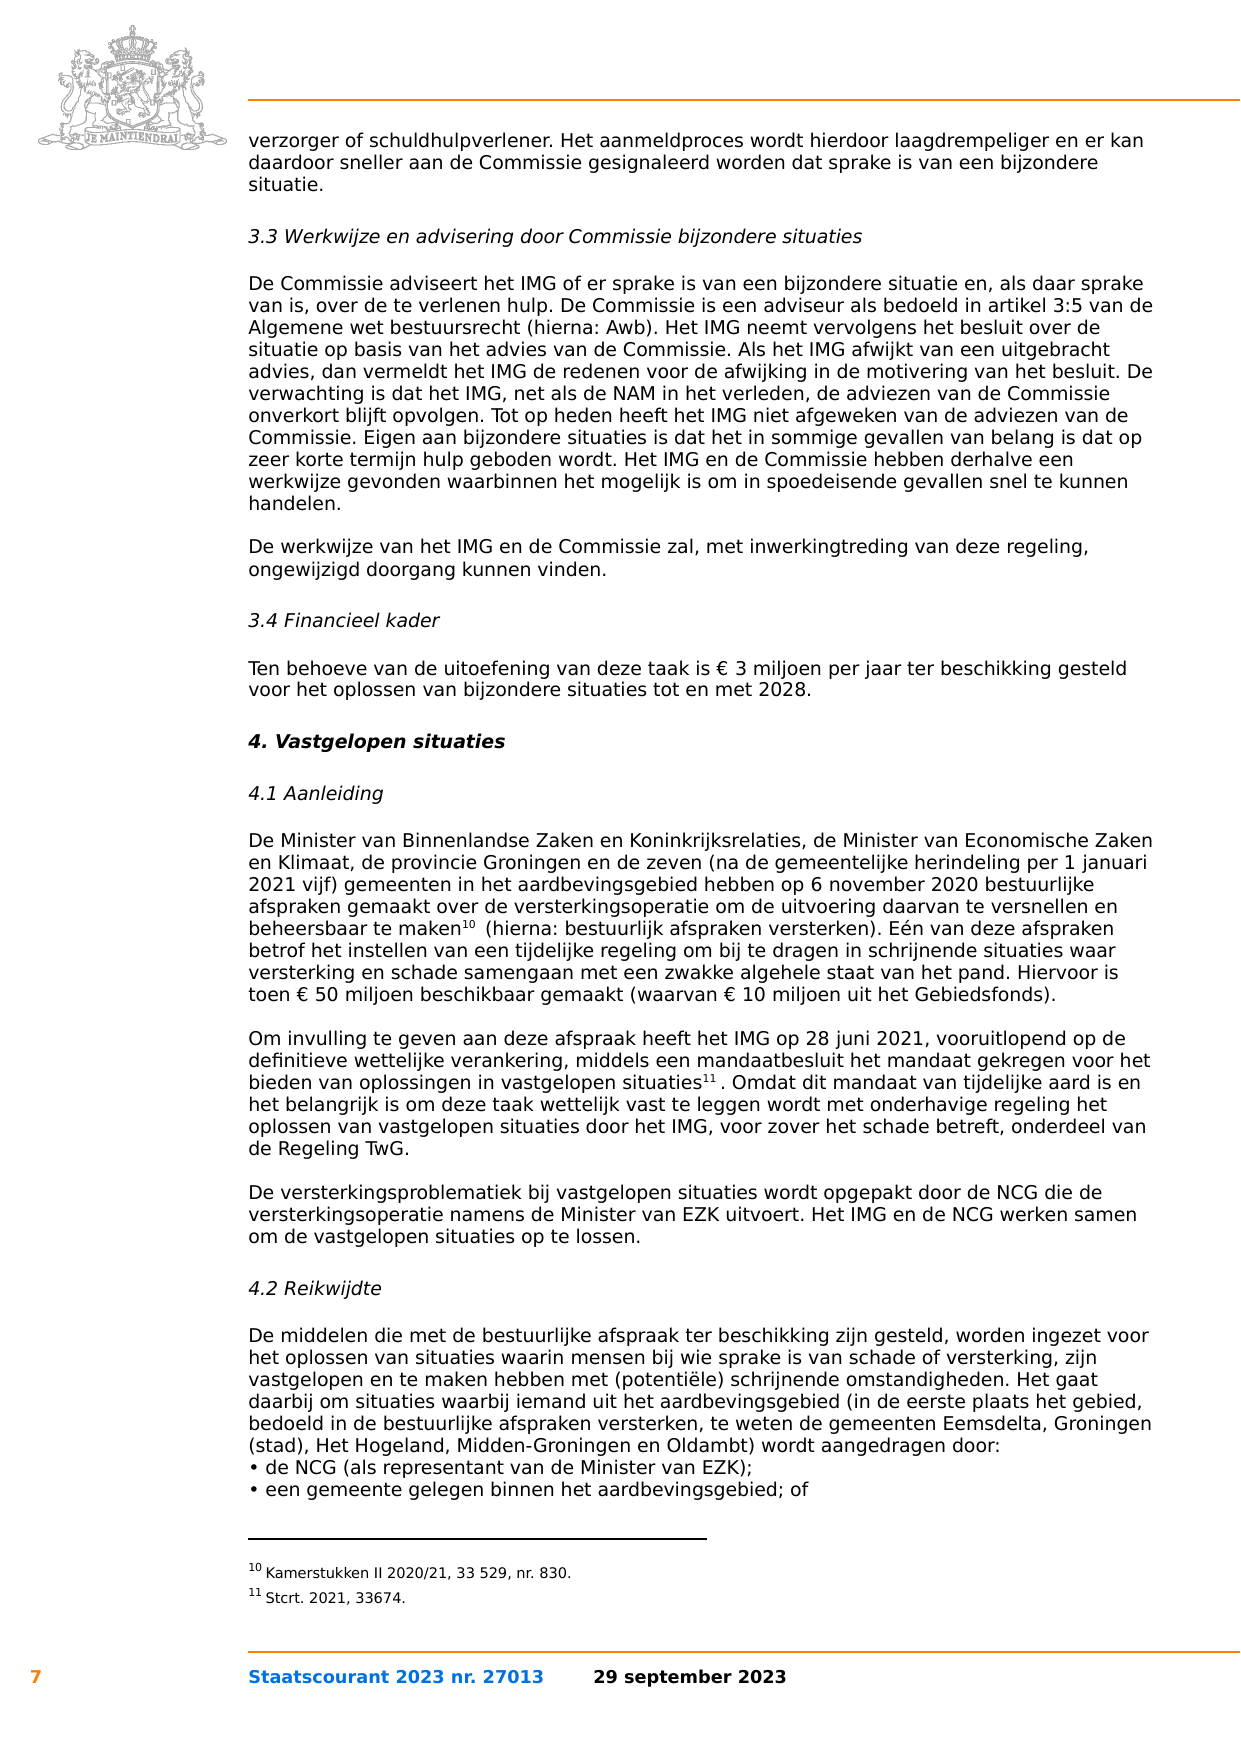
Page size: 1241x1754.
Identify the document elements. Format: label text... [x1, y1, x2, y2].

text De Commissie adviseert het IMG of er sprake is van een bijzondere situatie en, als daar sprake van is, over de te verlenen hulp. De Commissie is een adviseur als bedoeld in artikel 3:5 van de Algemene wet bestuursrecht (hierna: Awb). Het IMG neemt vervolgens het besluit over de situatie op basis van het advies van de Commissie. Als het IMG afwijkt van een uitgebracht advies, dan vermeldt het IMG de redenen voor de afwijking in de motivering van het besluit. De verwachting is dat het IMG, net als de NAM in het verleden, de adviezen van de Commissie onverkort blijft opvolgen. Tot op heden heeft het IMG niet afgeweken van de adviezen van de Commissie. Eigen aan bijzondere situaties is dat het in sommige gevallen van belang is dat op zeer korte termijn hulp geboden wordt. Het IMG en de Commissie hebben derhalve een werkwijze gevonden waarbinnen het mogelijk is om in spoedeisende gevallen snel te kunnen handelen. [248, 273, 1163, 514]
text Stcrt. 2021, 33674. [248, 1586, 1163, 1608]
subtitle 3.4 Financieel kader [248, 610, 1163, 632]
text Kamerstukken II 2020/21, 33 529, nr. 830. [248, 1561, 1163, 1583]
text De middelen die met de bestuurlijke afspraak ter beschikking zijn gesteld, worden ingezet voor het oplossen van situaties waarin mensen bij wie sprake is van schade of versterking, zijn vastgelopen en te maken hebben met (potentiële) schrijnende omstandigheden. Het gaat daarbij om situaties waarbij iemand uit het aardbevingsgebied (in de eerste plaats het gebied, bedoeld in de bestuurlijke afspraken versterken, te weten de gemeenten Eemsdelta, Groningen (stad), Het Hogeland, Midden-Groningen en Oldambt) wordt aangedragen door: [248, 1325, 1163, 1457]
text • de NCG (als representant van de Minister van EZK); [248, 1457, 1163, 1478]
subtitle 4. Vastgelopen situaties [248, 731, 1163, 753]
text De versterkingsproblematiek bij vastgelopen situaties wordt opgepakt door de NCG die de versterkingsoperatie namens de Minister van EZK uitvoert. Het IMG en de NCG werken samen om de vastgelopen situaties op te lossen. [248, 1182, 1163, 1248]
subtitle 4.1 Aanleiding [248, 783, 1163, 805]
text verzorger of schuldhulpverlener. Het aanmeldproces wordt hierdoor laagdrempeliger en er kan daardoor sneller aan de Commissie gesignaleerd worden dat sprake is van een bijzondere situatie. [248, 130, 1163, 196]
subtitle 4.2 Reikwijdte [248, 1278, 1163, 1300]
picture [38, 25, 227, 150]
text Om invulling te geven aan deze afspraak heeft het IMG op 28 juni 2021, vooruitlopend op de definitieve wettelijke verankering, middels een mandaatbesluit het mandaat gekregen voor het bieden van oplossingen in vastgelopen situaties. Omdat dit mandaat van tijdelijke aard is en het belangrijk is om deze taak wettelijk vast te leggen wordt met onderhavige regeling het oplossen van vastgelopen situaties door het IMG, voor zover het schade betreft, onderdeel van de Regeling TwG. [248, 1028, 1163, 1160]
text De werkwijze van het IMG en de Commissie zal, met inwerkingtreding van deze regeling, ongewijzigd doorgang kunnen vinden. [248, 536, 1163, 580]
text • een gemeente gelegen binnen het aardbevingsgebied; of [248, 1478, 1163, 1501]
text Ten behoeve van de uitoefening van deze taak is € 3 miljoen per jaar ter beschikking gesteld voor het oplossen van bijzondere situaties tot en met 2028. [248, 657, 1163, 701]
text De Minister van Binnenlandse Zaken en Koninkrijksrelaties, de Minister van Economische Zaken en Klimaat, de provincie Groningen en de zeven (na de gemeentelijke herindeling per 1 januari 2021 vijf) gemeenten in het aardbevingsgebied hebben op 6 november 2020 bestuurlijke afspraken gemaakt over de versterkingsoperatie om de uitvoering daarvan te versnellen en beheersbaar te maken (hierna: bestuurlijk afspraken versterken). Eén van deze afspraken betrof het instellen van een tijdelijke regeling om bij te dragen in schrijnende situaties waar versterking en schade samengaan met een zwakke algehele staat van het pand. Hiervoor is toen € 50 miljoen beschikbaar gemaakt (waarvan € 10 miljoen uit het Gebiedsfonds). [248, 830, 1163, 1006]
subtitle 3.3 Werkwijze en advisering door Commissie bijzondere situaties [248, 226, 1163, 248]
